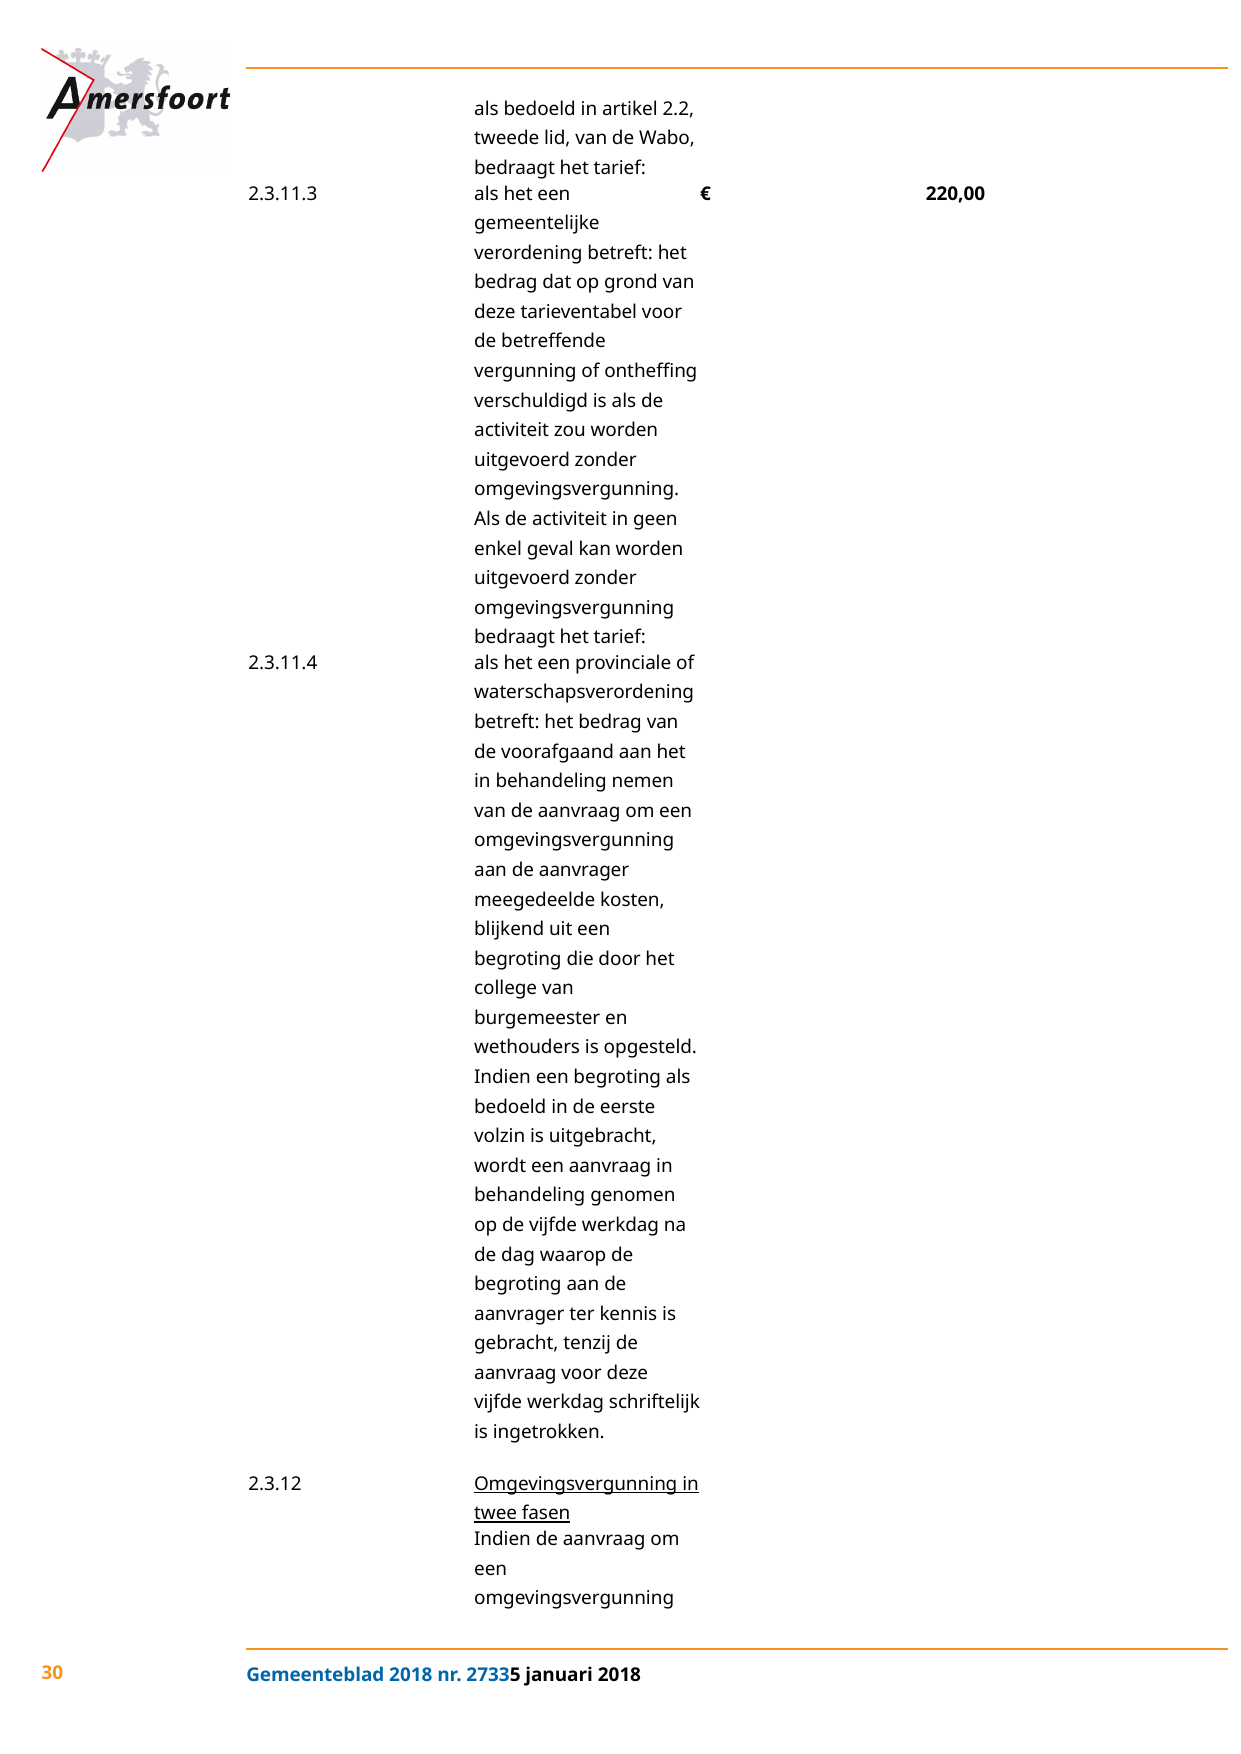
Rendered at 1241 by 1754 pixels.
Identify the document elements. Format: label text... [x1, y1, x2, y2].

table_cell [700, 1444, 926, 1470]
table_cell [700, 1525, 926, 1610]
table_cell Indien de aanvraag om een omgevingsvergunning [474, 1525, 700, 1610]
picture [41, 47, 231, 172]
table_cell als het een gemeentelijke verordening betreft: het bedrag dat op grond van deze tarieventabel voor de betreffende vergunning of ontheffing verschuldigd is als de activiteit zou worden uitgevoerd zonder omgevingsvergunning. Als de activiteit in geen enkel geval kan worden uitgevoerd zonder omgevingsvergunning bedraagt het tarief: [474, 180, 700, 649]
table_cell [926, 1525, 1152, 1610]
table_cell 2.3.11.3 [248, 180, 474, 649]
table_cell [926, 649, 1152, 1444]
table_cell [700, 1470, 926, 1525]
table_cell [926, 95, 1152, 180]
table_cell € [700, 180, 926, 649]
table_cell [926, 1444, 1152, 1470]
table_cell [474, 1444, 700, 1470]
table_cell [926, 1470, 1152, 1525]
table_cell [248, 1444, 474, 1470]
table_cell [700, 95, 926, 180]
table_cell 2.3.11.4 [248, 649, 474, 1444]
table_cell [248, 95, 474, 180]
table_cell als bedoeld in artikel 2.2, tweede lid, van de Wabo, bedraagt het tarief: [474, 95, 700, 180]
table_cell [700, 649, 926, 1444]
table_cell als het een provinciale of waterschapsverordening betreft: het bedrag van de voorafgaand aan het in behandeling nemen van de aanvraag om een omgevingsvergunning aan de aanvrager meegedeelde kosten, blijkend uit een begroting die door het college van burgemeester en wethouders is opgesteld. Indien een begroting als bedoeld in de eerste volzin is uitgebracht, wordt een aanvraag in behandeling genomen op de vijfde werkdag na de dag waarop de begroting aan de aanvrager ter kennis is gebracht, tenzij de aanvraag voor deze vijfde werkdag schriftelijk is ingetrokken. [474, 649, 700, 1444]
table_cell [248, 1525, 474, 1610]
table_cell 220,00 [926, 180, 1152, 649]
table_cell 2.3.12 [248, 1470, 474, 1525]
table_cell Omgevingsvergunning in twee fasen [474, 1470, 700, 1525]
